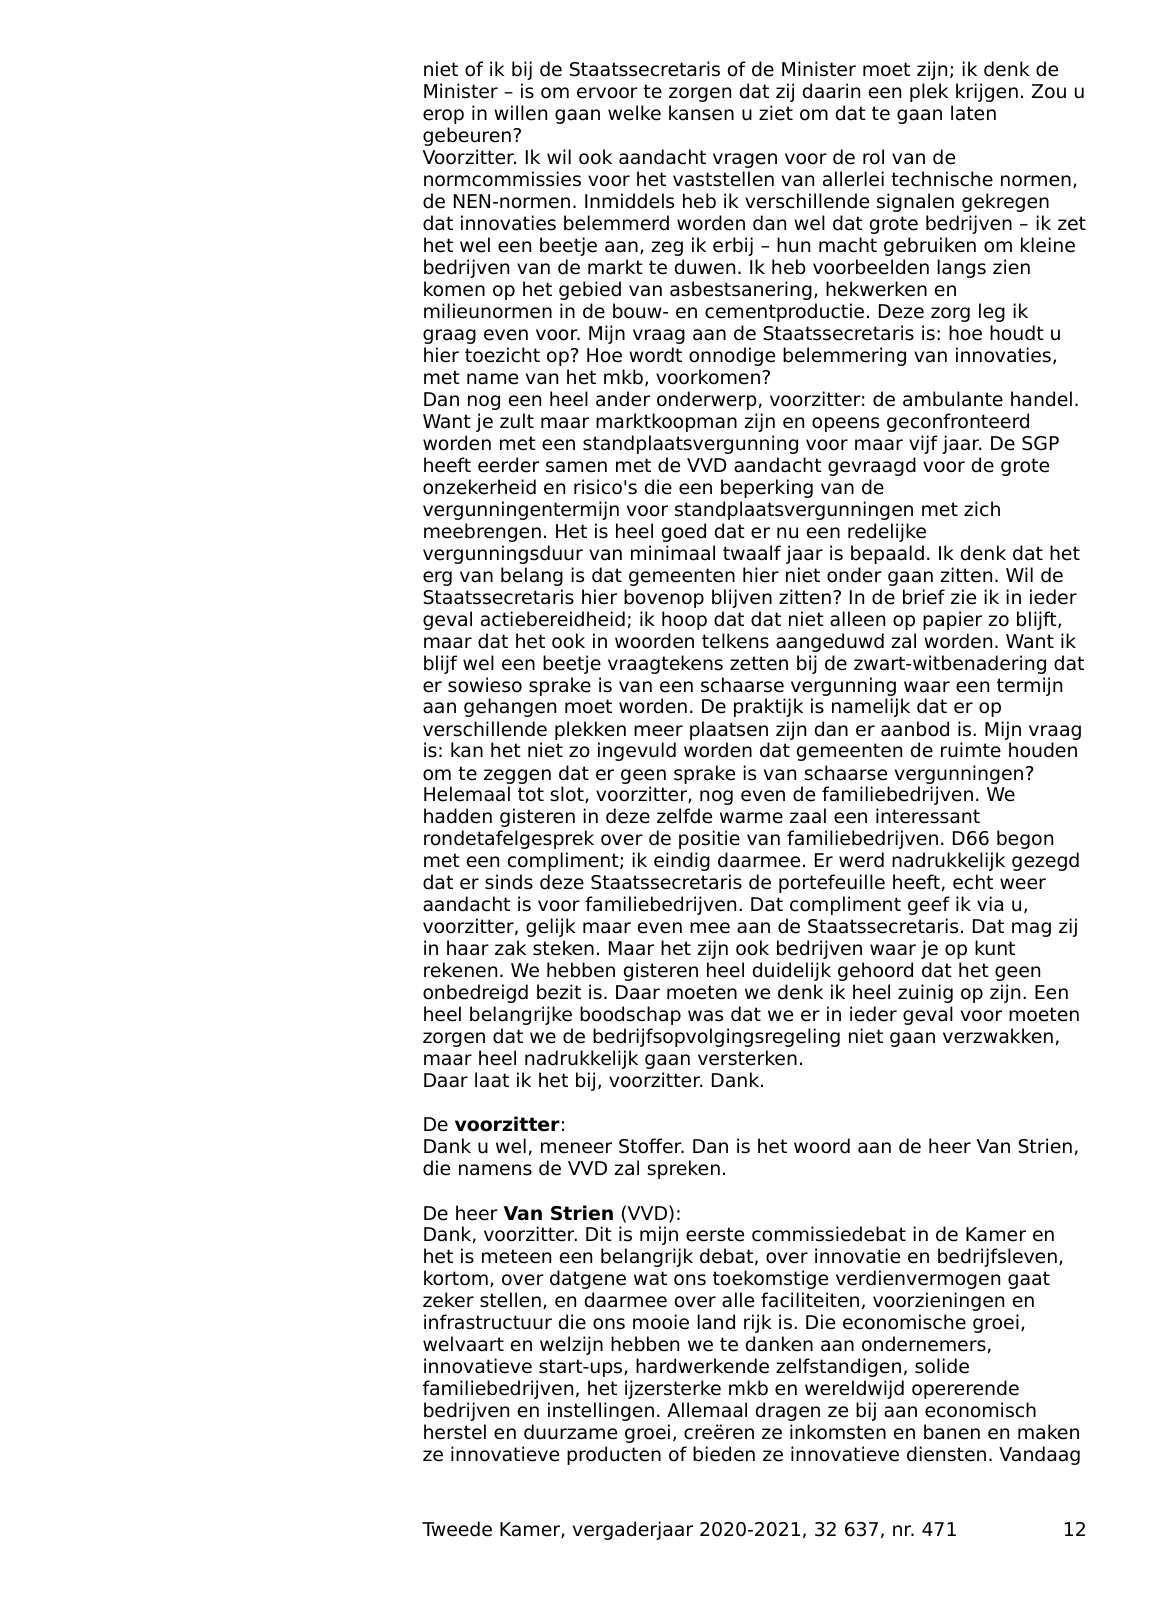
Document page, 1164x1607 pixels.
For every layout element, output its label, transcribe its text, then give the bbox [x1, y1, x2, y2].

text Dan nog een heel ander onderwerp, voorzitter: de ambulante handel. Want je zult maar marktkoopman zijn en opeens geconfronteerd worden met een standplaatsvergunning voor maar vijf jaar. De SGP heeft eerder samen met de VVD aandacht gevraagd voor de grote onzekerheid en risico's die een beperking van de vergunningentermijn voor standplaatsvergunningen met zich meebrengen. Het is heel goed dat er nu een redelijke vergunningsduur van minimaal twaalf jaar is bepaald. Ik denk dat het erg van belang is dat gemeenten hier niet onder gaan zitten. Wil de Staatssecretaris hier bovenop blijven zitten? In de brief zie ik in ieder geval actiebereidheid; ik hoop dat dat niet alleen op papier zo blijft, maar dat het ook in woorden telkens aangeduwd zal worden. Want ik blijf wel een beetje vraagtekens zetten bij de zwart-witbenadering dat er sowieso sprake is van een schaarse vergunning waar een termijn aan gehangen moet worden. De praktijk is namelijk dat er op verschillende plekken meer plaatsen zijn dan er aanbod is. Mijn vraag is: kan het niet zo ingevuld worden dat gemeenten de ruimte houden om te zeggen dat er geen sprake is van schaarse vergunningen? [422, 389, 1087, 784]
text Dank, voorzitter. Dit is mijn eerste commissiedebat in de Kamer en het is meteen een belangrijk debat, over innovatie en bedrijfsleven, kortom, over datgene wat ons toekomstige verdienvermogen gaat zeker stellen, en daarmee over alle faciliteiten, voorzieningen en infrastructuur die ons mooie land rijk is. Die economische groei, welvaart en welzijn hebben we te danken aan ondernemers, innovatieve start-ups, hardwerkende zelfstandigen, solide familiebedrijven, het ijzersterke mkb en wereldwijd opererende bedrijven en instellingen. Allemaal dragen ze bij aan economisch herstel en duurzame groei, creëren ze inkomsten en banen en maken ze innovatieve producten of bieden ze innovatieve diensten. Vandaag [422, 1224, 1087, 1466]
text Helemaal tot slot, voorzitter, nog even de familiebedrijven. We hadden gisteren in deze zelfde warme zaal een interessant rondetafelgesprek over de positie van familiebedrijven. D66 begon met een compliment; ik eindig daarmee. Er werd nadrukkelijk gezegd dat er sinds deze Staatssecretaris de portefeuille heeft, echt weer aandacht is voor familiebedrijven. Dat compliment geef ik via u, voorzitter, gelijk maar even mee aan de Staatssecretaris. Dat mag zij in haar zak steken. Maar het zijn ook bedrijven waar je op kunt rekenen. We hebben gisteren heel duidelijk gehoord dat het geen onbedreigd bezit is. Daar moeten we denk ik heel zuinig op zijn. Een heel belangrijke boodschap was dat we er in ieder geval voor moeten zorgen dat we de bedrijfsopvolgingsregeling niet gaan verzwakken, maar heel nadrukkelijk gaan versterken. [422, 784, 1087, 1070]
text Daar laat ik het bij, voorzitter. Dank. [422, 1070, 1087, 1092]
text De voorzitter: [422, 1114, 1087, 1136]
text Dank u wel, meneer Stoffer. Dan is het woord aan de heer Van Strien, die namens de VVD zal spreken. [422, 1136, 1087, 1180]
text De heer Van Strien (VVD): [422, 1202, 1087, 1224]
text niet of ik bij de Staatssecretaris of de Minister moet zijn; ik denk de Minister – is om ervoor te zorgen dat zij daarin een plek krijgen. Zou u erop in willen gaan welke kansen u ziet om dat te gaan laten gebeuren? [422, 59, 1087, 147]
text Voorzitter. Ik wil ook aandacht vragen voor de rol van de normcommissies voor het vaststellen van allerlei technische normen, de NEN-normen. Inmiddels heb ik verschillende signalen gekregen dat innovaties belemmerd worden dan wel dat grote bedrijven – ik zet het wel een beetje aan, zeg ik erbij – hun macht gebruiken om kleine bedrijven van de markt te duwen. Ik heb voorbeelden langs zien komen op het gebied van asbestsanering, hekwerken en milieunormen in de bouw- en cementproductie. Deze zorg leg ik graag even voor. Mijn vraag aan de Staatssecretaris is: hoe houdt u hier toezicht op? Hoe wordt onnodige belemmering van innovaties, met name van het mkb, voorkomen? [422, 147, 1087, 389]
